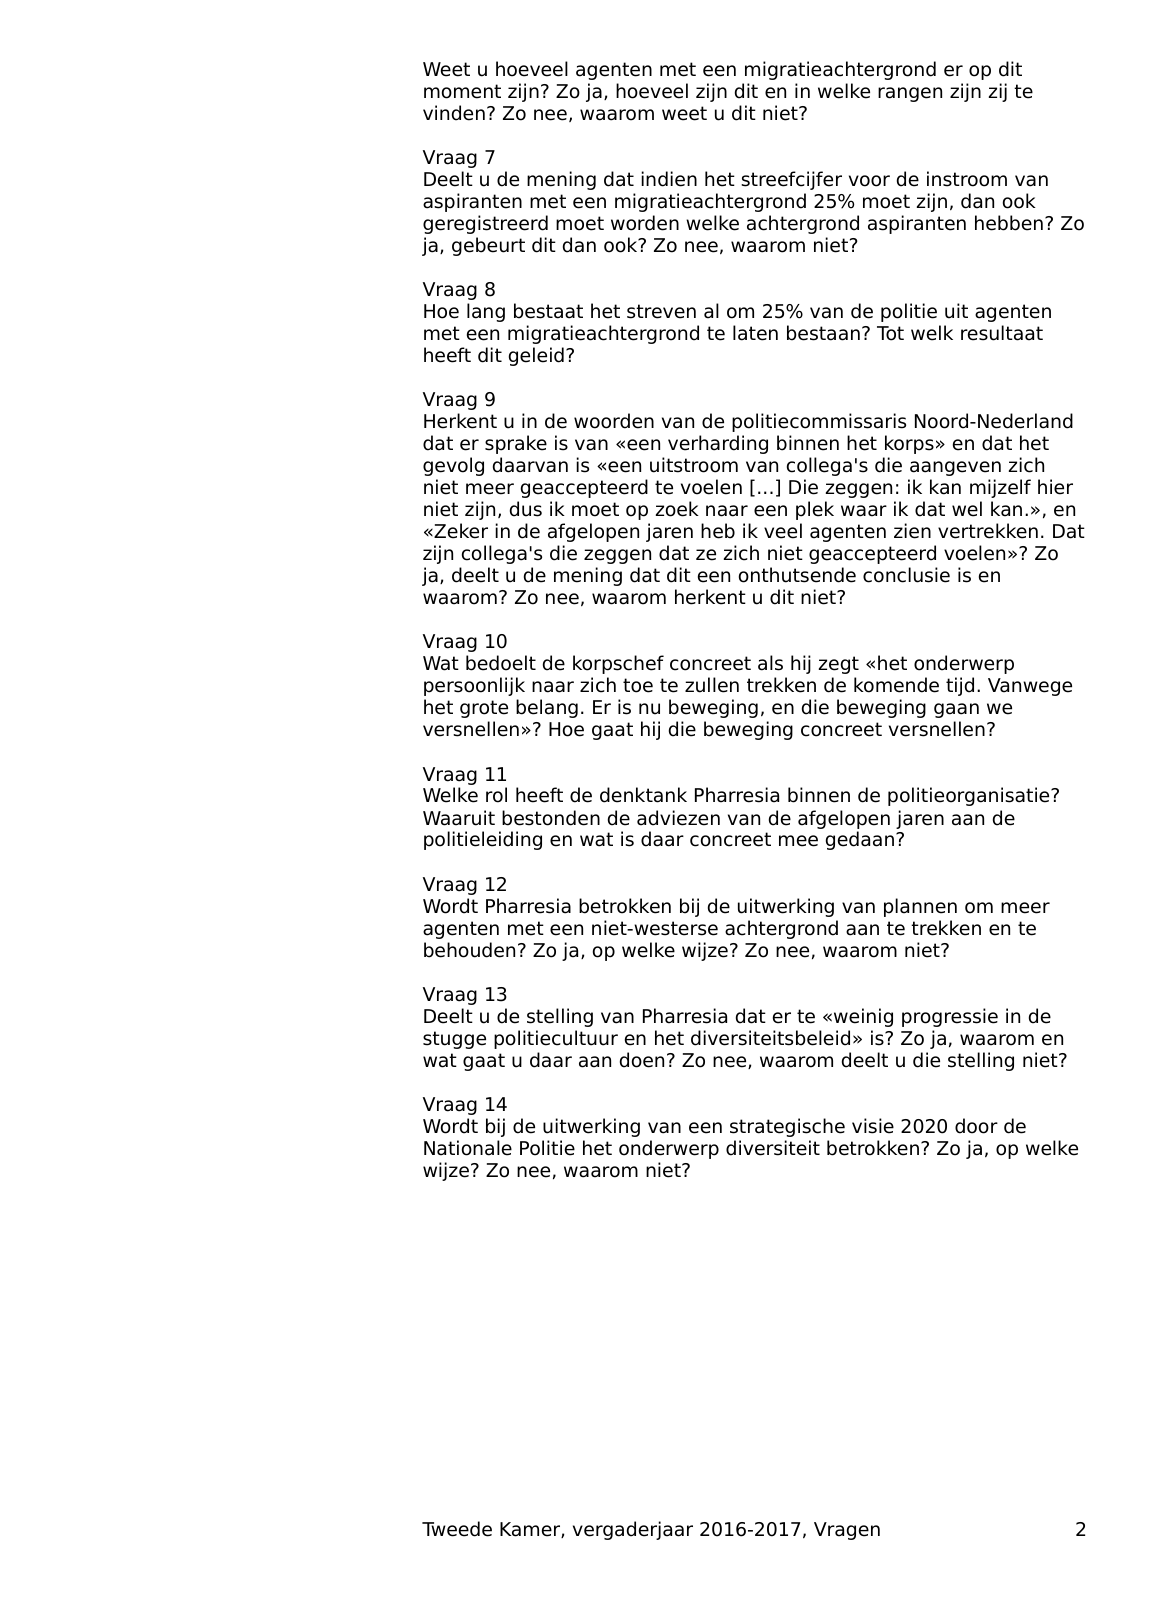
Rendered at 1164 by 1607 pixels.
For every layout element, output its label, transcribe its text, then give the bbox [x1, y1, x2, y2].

text Vraag 10 [422, 631, 1087, 653]
text Deelt u de mening dat indien het streefcijfer voor de instroom van aspiranten met een migratieachtergrond 25% moet zijn, dan ook geregistreerd moet worden welke achtergrond aspiranten hebben? Zo ja, gebeurt dit dan ook? Zo nee, waarom niet? [422, 169, 1087, 257]
text Hoe lang bestaat het streven al om 25% van de politie uit agenten met een migratieachtergrond te laten bestaan? Tot welk resultaat heeft dit geleid? [422, 301, 1087, 367]
text Wordt bij de uitwerking van een strategische visie 2020 door de Nationale Politie het onderwerp diversiteit betrokken? Zo ja, op welke wijze? Zo nee, waarom niet? [422, 1116, 1087, 1182]
text Vraag 11 [422, 763, 1087, 785]
text Vraag 9 [422, 389, 1087, 411]
text Vraag 14 [422, 1094, 1087, 1116]
text Herkent u in de woorden van de politiecommissaris Noord-Nederland dat er sprake is van «een verharding binnen het korps» en dat het gevolg daarvan is «een uitstroom van collega's die aangeven zich niet meer geaccepteerd te voelen [...] Die zeggen: ik kan mijzelf hier niet zijn, dus ik moet op zoek naar een plek waar ik dat wel kan.», en «Zeker in de afgelopen jaren heb ik veel agenten zien vertrekken. Dat zijn collega's die zeggen dat ze zich niet geaccepteerd voelen»? Zo ja, deelt u de mening dat dit een onthutsende conclusie is en waarom? Zo nee, waarom herkent u dit niet? [422, 411, 1087, 609]
text Wordt Pharresia betrokken bij de uitwerking van plannen om meer agenten met een niet-westerse achtergrond aan te trekken en te behouden? Zo ja, op welke wijze? Zo nee, waarom niet? [422, 896, 1087, 961]
text Weet u hoeveel agenten met een migratieachtergrond er op dit moment zijn? Zo ja, hoeveel zijn dit en in welke rangen zijn zij te vinden? Zo nee, waarom weet u dit niet? [422, 59, 1087, 125]
text Vraag 8 [422, 279, 1087, 301]
text Vraag 12 [422, 873, 1087, 896]
text Wat bedoelt de korpschef concreet als hij zegt «het onderwerp persoonlijk naar zich toe te zullen trekken de komende tijd. Vanwege het grote belang. Er is nu beweging, en die beweging gaan we versnellen»? Hoe gaat hij die beweging concreet versnellen? [422, 653, 1087, 741]
text Welke rol heeft de denktank Pharresia binnen de politieorganisatie? Waaruit bestonden de adviezen van de afgelopen jaren aan de politieleiding en wat is daar concreet mee gedaan? [422, 785, 1087, 851]
text Deelt u de stelling van Pharresia dat er te «weinig progressie in de stugge politiecultuur en het diversiteitsbeleid» is? Zo ja, waarom en wat gaat u daar aan doen? Zo nee, waarom deelt u die stelling niet? [422, 1006, 1087, 1072]
text Vraag 13 [422, 984, 1087, 1006]
text Vraag 7 [422, 147, 1087, 169]
